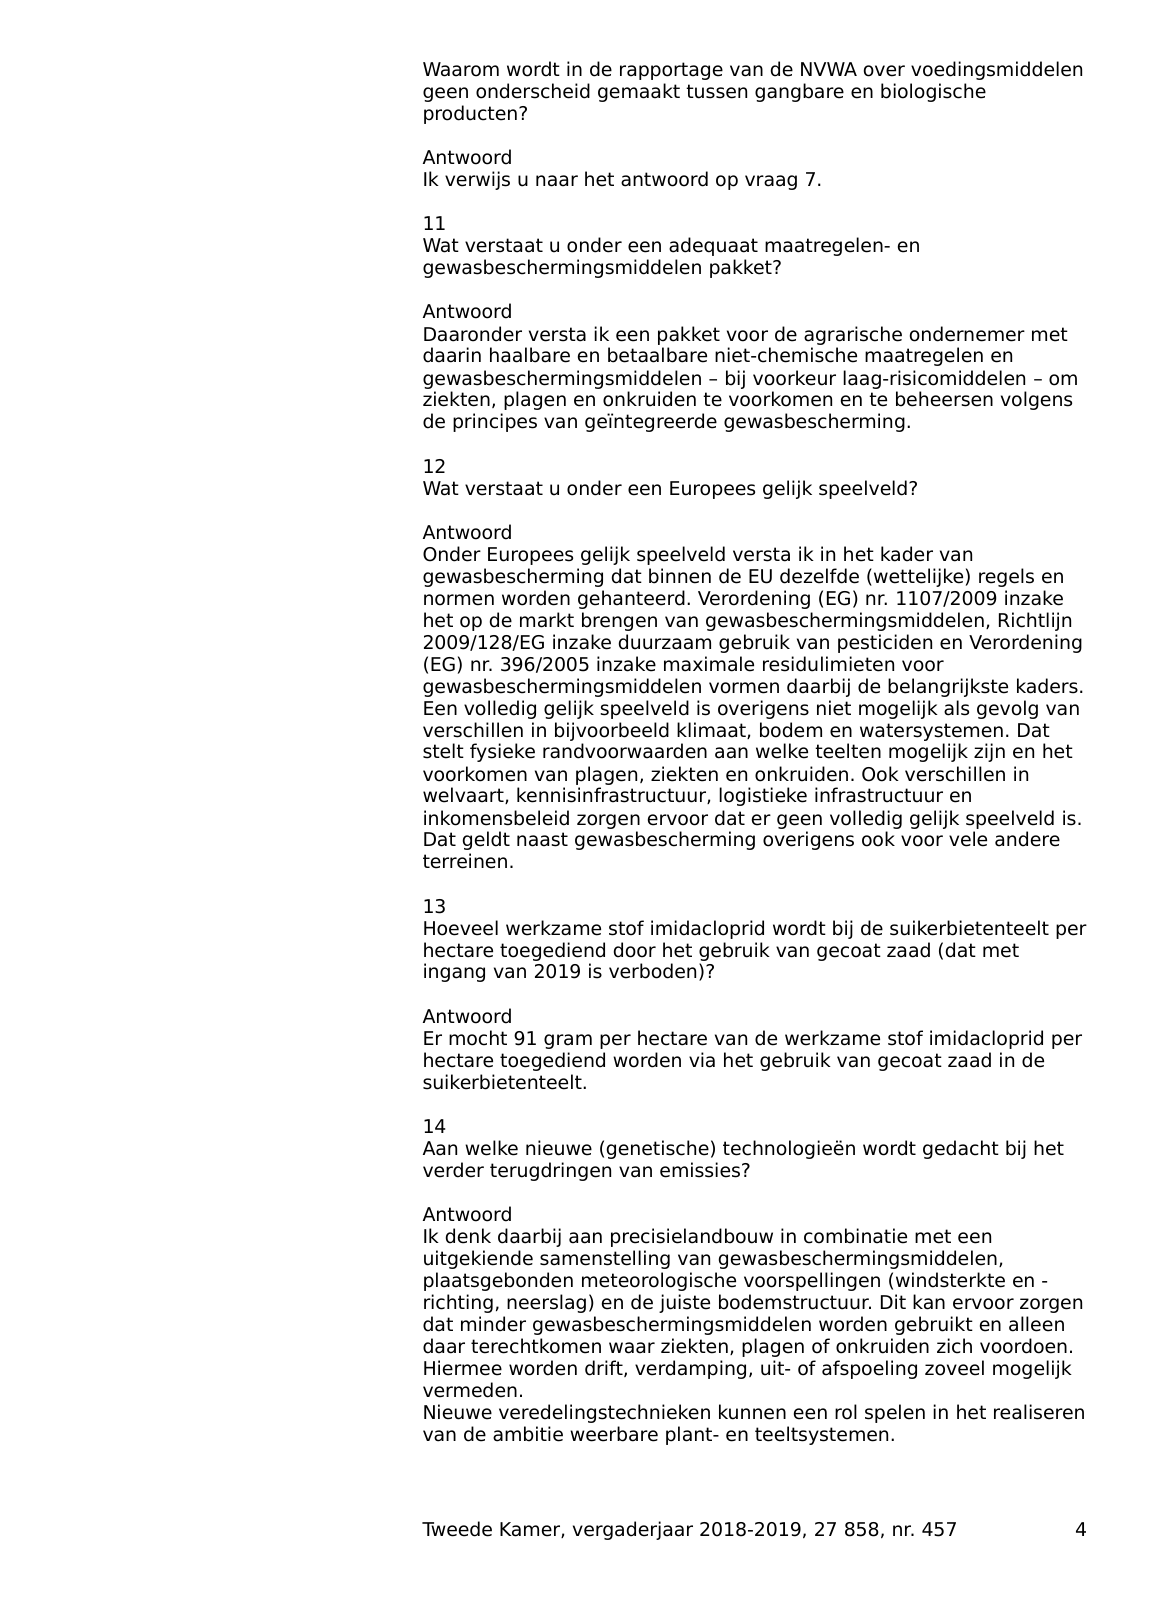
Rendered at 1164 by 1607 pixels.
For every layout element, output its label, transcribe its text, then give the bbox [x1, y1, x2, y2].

text Aan welke nieuwe (genetische) technologieën wordt gedacht bij het verder terugdringen van emissies? [422, 1138, 1087, 1182]
text Antwoord [422, 301, 1087, 323]
text Er mocht 91 gram per hectare van de werkzame stof imidacloprid per hectare toegediend worden via het gebruik van gecoat zaad in de suikerbietenteelt. [422, 1028, 1087, 1093]
text Ik denk daarbij aan precisielandbouw in combinatie met een uitgekiende samenstelling van gewasbeschermingsmiddelen, plaatsgebonden meteorologische voorspellingen (windsterkte en -richting, neerslag) en de juiste bodemstructuur. Dit kan ervoor zorgen dat minder gewasbeschermingsmiddelen worden gebruikt en alleen daar terechtkomen waar ziekten, plagen of onkruiden zich voordoen. Hiermee worden drift, verdamping, uit- of afspoeling zoveel mogelijk vermeden. [422, 1226, 1087, 1402]
text 12 [422, 456, 1087, 477]
text Onder Europees gelijk speelveld versta ik in het kader van gewasbescherming dat binnen de EU dezelfde (wettelijke) regels en normen worden gehanteerd. Verordening (EG) nr. 1107/2009 inzake het op de markt brengen van gewasbeschermingsmiddelen, Richtlijn 2009/128/EG inzake duurzaam gebruik van pesticiden en Verordening (EG) nr. 396/2005 inzake maximale residulimieten voor gewasbeschermingsmiddelen vormen daarbij de belangrijkste kaders. [422, 544, 1087, 697]
text Wat verstaat u onder een Europees gelijk speelveld? [422, 477, 1087, 499]
text 13 [422, 896, 1087, 917]
text Ik verwijs u naar het antwoord op vraag 7. [422, 169, 1087, 191]
text 14 [422, 1116, 1087, 1138]
text Daaronder versta ik een pakket voor de agrarische ondernemer met daarin haalbare en betaalbare niet-chemische maatregelen en gewasbeschermingsmiddelen – bij voorkeur laag-risicomiddelen – om ziekten, plagen en onkruiden te voorkomen en te beheersen volgens de principes van geïntegreerde gewasbescherming. [422, 323, 1087, 433]
text Antwoord [422, 1006, 1087, 1028]
text Antwoord [422, 147, 1087, 169]
text Nieuwe veredelingstechnieken kunnen een rol spelen in het realiseren van de ambitie weerbare plant- en teeltsystemen. [422, 1402, 1087, 1446]
text Antwoord [422, 522, 1087, 544]
text Waarom wordt in de rapportage van de NVWA over voedingsmiddelen geen onderscheid gemaakt tussen gangbare en biologische producten? [422, 59, 1087, 125]
text Hoeveel werkzame stof imidacloprid wordt bij de suikerbietenteelt per hectare toegediend door het gebruik van gecoat zaad (dat met ingang van 2019 is verboden)? [422, 917, 1087, 983]
text 11 [422, 213, 1087, 235]
text Antwoord [422, 1204, 1087, 1226]
text Een volledig gelijk speelveld is overigens niet mogelijk als gevolg van verschillen in bijvoorbeeld klimaat, bodem en watersystemen. Dat stelt fysieke randvoorwaarden aan welke teelten mogelijk zijn en het voorkomen van plagen, ziekten en onkruiden. Ook verschillen in welvaart, kennisinfrastructuur, logistieke infrastructuur en inkomensbeleid zorgen ervoor dat er geen volledig gelijk speelveld is. Dat geldt naast gewasbescherming overigens ook voor vele andere terreinen. [422, 697, 1087, 873]
text Wat verstaat u onder een adequaat maatregelen- en gewasbeschermingsmiddelen pakket? [422, 235, 1087, 279]
